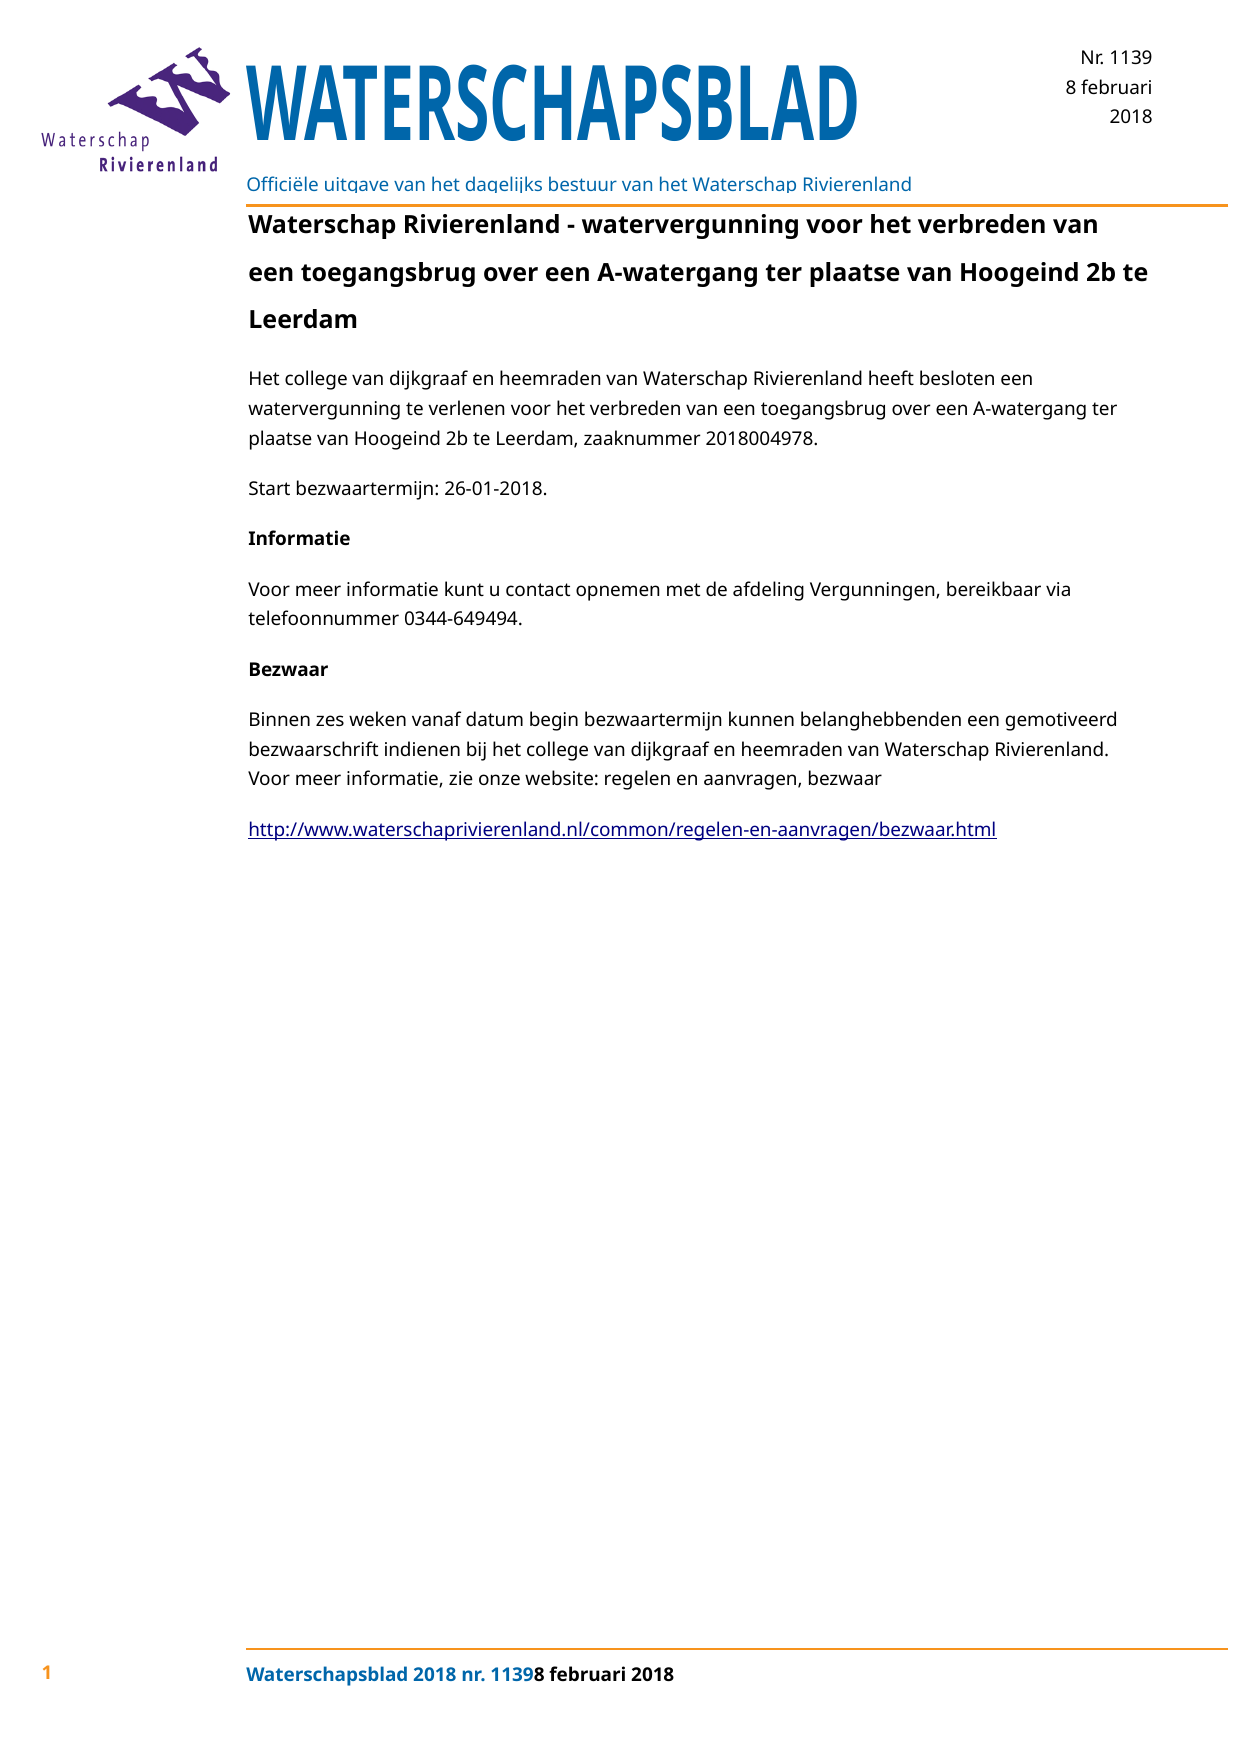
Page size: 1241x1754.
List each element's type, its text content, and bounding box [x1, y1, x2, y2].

text Voor meer informatie kunt u contact opnemen met de afdeling Vergunningen, bereikbaar via telefoonnummer 0344-649494. [248, 576, 1152, 631]
text Start bezwaartermijn: 26-01-2018. [248, 475, 1152, 501]
picture [41, 47, 231, 172]
text http://www.waterschaprivierenland.nl/common/regelen-en-aanvragen/bezwaar.html [248, 816, 1152, 842]
text Binnen zes weken vanaf datum begin bezwaartermijn kunnen belanghebbenden een gemotiveerd bezwaarschrift indienen bij het college van dijkgraaf en heemraden van Waterschap Rivierenland. Voor meer informatie, zie onze website: regelen en aanvragen, bezwaar [248, 706, 1152, 791]
text Informatie [248, 526, 1152, 551]
text Het college van dijkgraaf en heemraden van Waterschap Rivierenland heeft besloten een watervergunning te verlenen voor het verbreden van een toegangsbrug over een A-watergang ter plaatse van Hoogeind 2b te Leerdam, zaaknummer 2018004978. [248, 366, 1152, 450]
text Waterschap Rivierenland - watervergunning voor het verbreden van een toegangsbrug over een A-watergang ter plaatse van Hoogeind 2b te Leerdam [248, 207, 1152, 336]
text Bezwaar [248, 656, 1152, 682]
